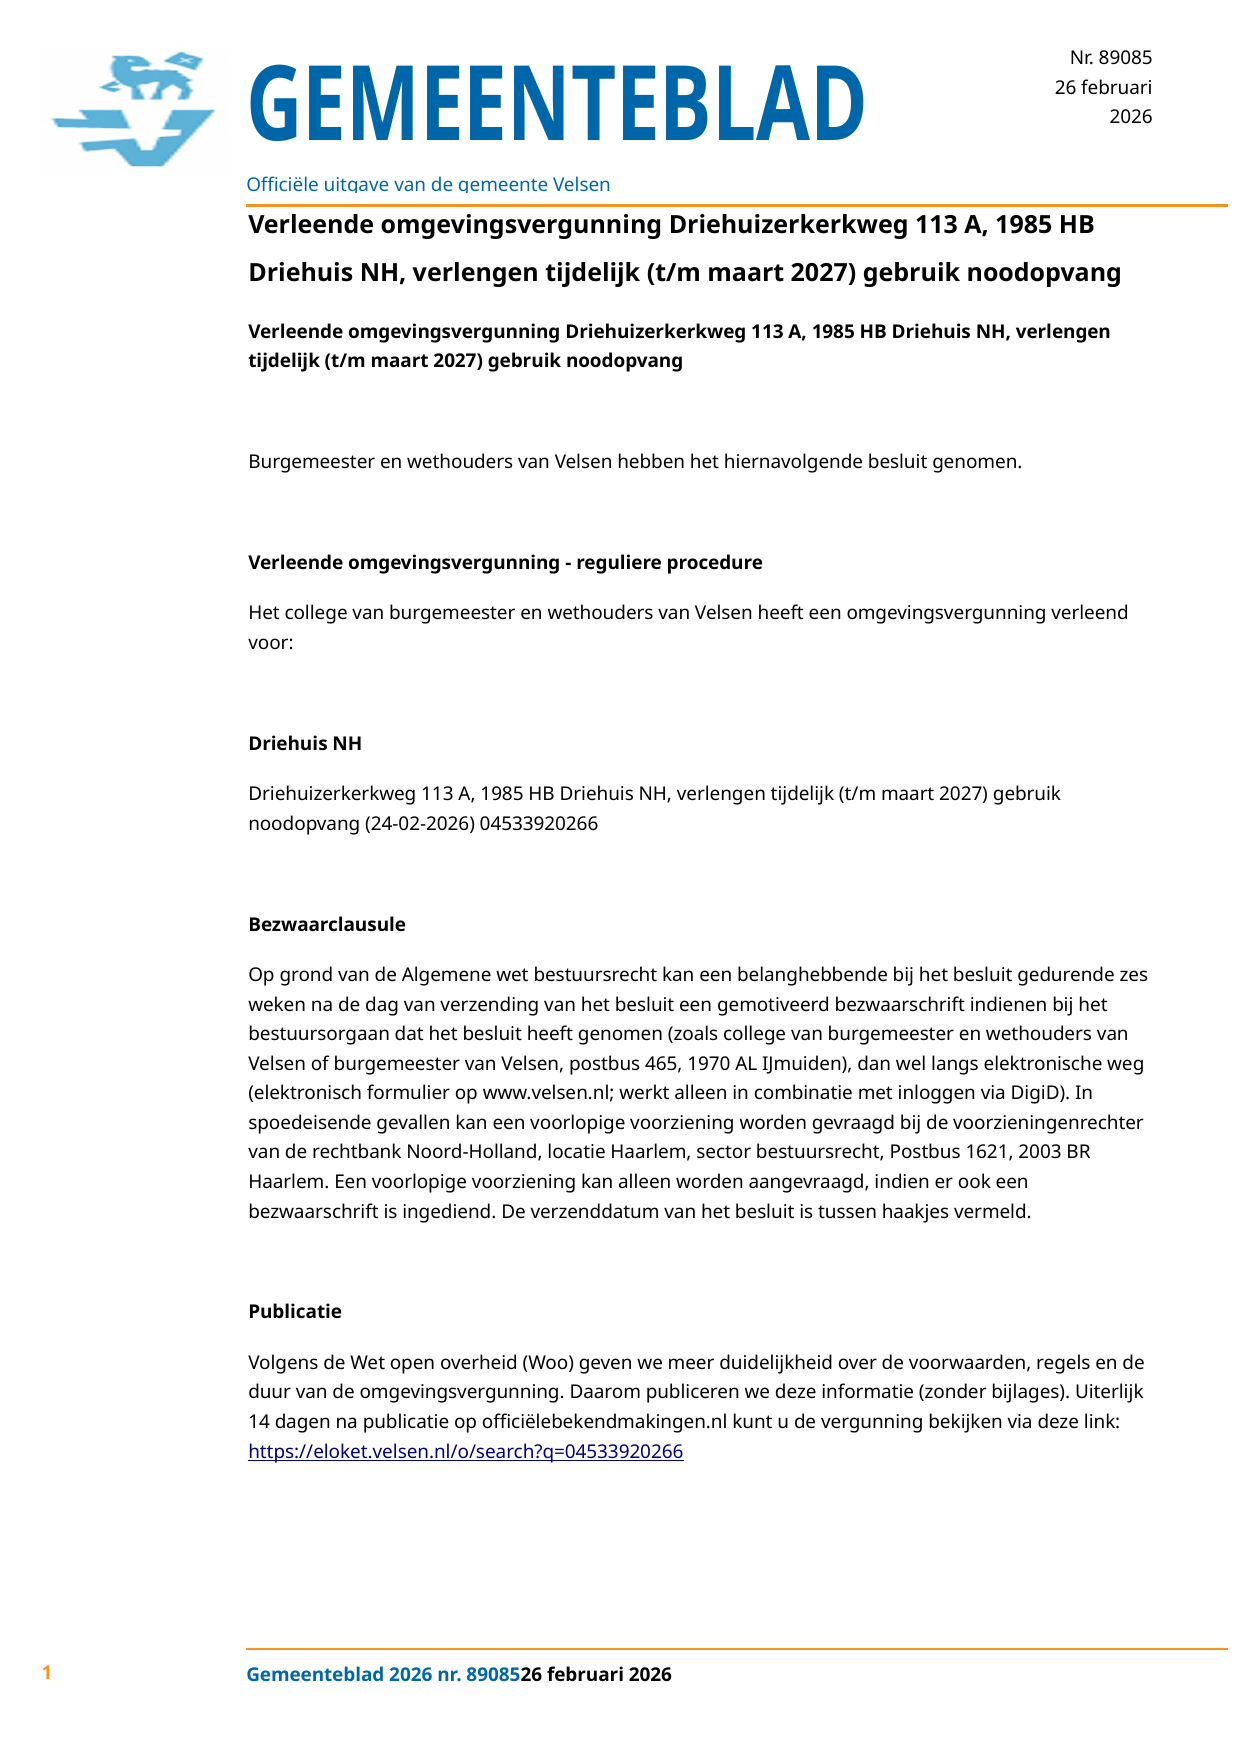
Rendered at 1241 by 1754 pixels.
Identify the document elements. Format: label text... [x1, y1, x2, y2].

text Verleende omgevingsvergunning Driehuizerkerkweg 113 A, 1985 HB Driehuis NH, verlengen tijdelijk (t/m maart 2027) gebruik noodopvang [248, 318, 1152, 373]
picture [41, 47, 231, 172]
text Driehuizerkerkweg 113 A, 1985 HB Driehuis NH, verlengen tijdelijk (t/m maart 2027) gebruik noodopvang (24-02-2026) 04533920266 [248, 780, 1152, 836]
text Bezwaarclausule [248, 911, 1152, 937]
text Publicatie [248, 1299, 1152, 1324]
text Het college van burgemeester en wethouders van Velsen heeft een omgevingsvergunning verleend voor: [248, 599, 1152, 655]
text Verleende omgevingsvergunning Driehuizerkerkweg 113 A, 1985 HB Driehuis NH, verlengen tijdelijk (t/m maart 2027) gebruik noodopvang [248, 207, 1152, 288]
text Verleende omgevingsvergunning - reguliere procedure [248, 549, 1152, 575]
text Burgemeester en wethouders van Velsen hebben het hiernavolgende besluit genomen. [248, 448, 1152, 474]
text Volgens de Wet open overheid (Woo) geven we meer duidelijkheid over de voorwaarden, regels en de duur van de omgevingsvergunning. Daarom publiceren we deze informatie (zonder bijlages). Uiterlijk 14 dagen na publicatie op officiëlebekendmakingen.nl kunt u de vergunning bekijken via deze link: https://eloket.velsen.nl/o/search?q=04533920266 [248, 1349, 1152, 1464]
text Op grond van de Algemene wet bestuursrecht kan een belanghebbende bij het besluit gedurende zes weken na de dag van verzending van het besluit een gemotiveerd bezwaarschrift indienen bij het bestuursorgaan dat het besluit heeft genomen (zoals college van burgemeester en wethouders van Velsen of burgemeester van Velsen, postbus 465, 1970 AL IJmuiden), dan wel langs elektronische weg (elektronisch formulier op www.velsen.nl; werkt alleen in combinatie met inloggen via DigiD). In spoedeisende gevallen kan een voorlopige voorziening worden gevraagd bij de voorzieningenrechter van de rechtbank Noord-Holland, locatie Haarlem, sector bestuursrecht, Postbus 1621, 2003 BR Haarlem. Een voorlopige voorziening kan alleen worden aangevraagd, indien er ook een bezwaarschrift is ingediend. De verzenddatum van het besluit is tussen haakjes vermeld. [248, 961, 1152, 1224]
text Driehuis NH [248, 730, 1152, 756]
